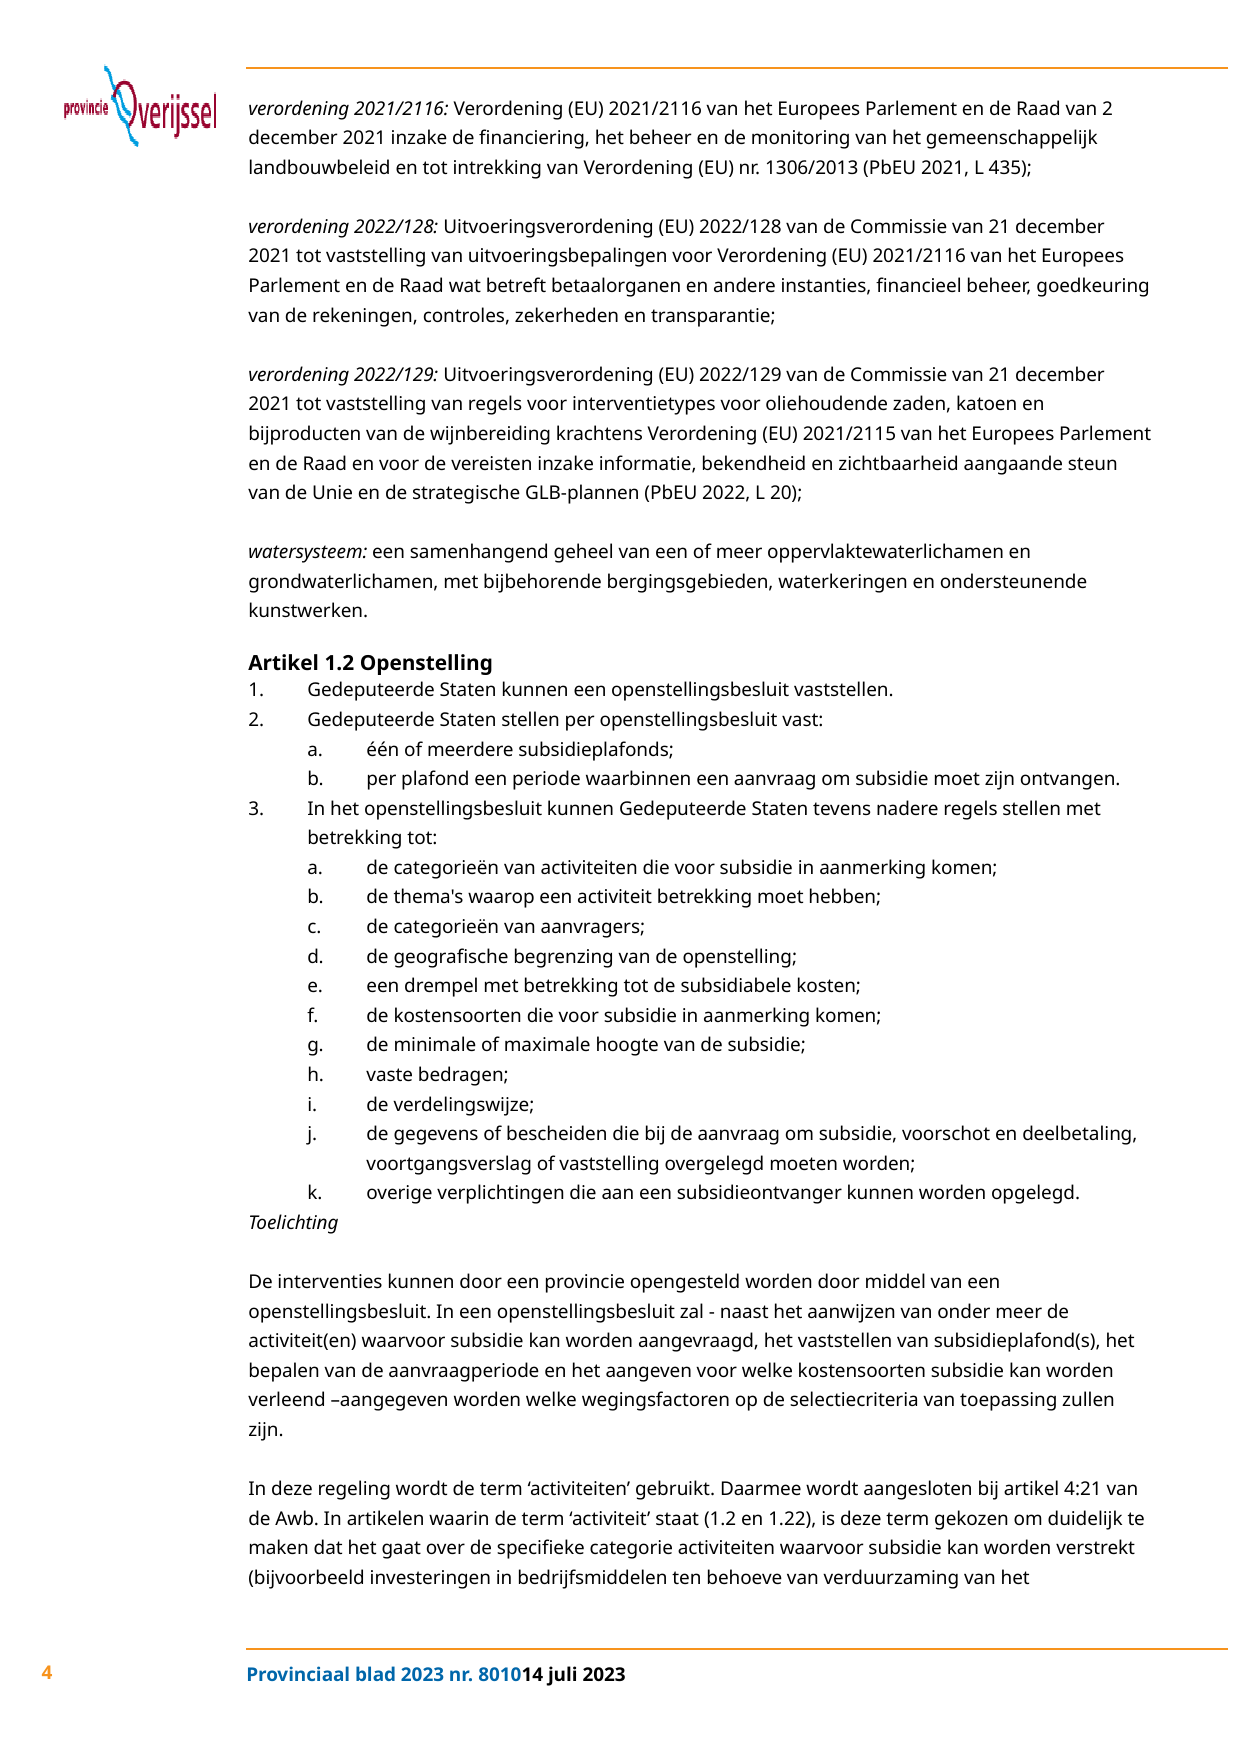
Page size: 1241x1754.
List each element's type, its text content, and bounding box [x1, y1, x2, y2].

list vaste bedragen; [307, 1061, 1152, 1087]
list de geografische begrenzing van de openstelling; [307, 943, 1152, 968]
text verordening 2022/129: Uitvoeringsverordening (EU) 2022/129 van de Commissie van 21 december 2021 tot vaststelling van regels voor interventietypes voor oliehoudende zaden, katoen en bijproducten van de wijnbereiding krachtens Verordening (EU) 2021/2115 van het Europees Parlement en de Raad en voor de vereisten inzake informatie, bekendheid en zichtbaarheid aangaande steun van de Unie en de strategische GLB-plannen (PbEU 2022, L 20); [248, 361, 1152, 505]
list In het openstellingsbesluit kunnen Gedeputeerde Staten tevens nadere regels stellen met betrekking tot: [248, 795, 1152, 850]
list de categorieën van activiteiten die voor subsidie in aanmerking komen; [307, 854, 1152, 880]
list de categorieën van aanvragers; [307, 913, 1152, 939]
list de thema's waarop een activiteit betrekking moet hebben; [307, 884, 1152, 909]
list overige verplichtingen die aan een subsidieontvanger kunnen worden opgelegd. [307, 1179, 1152, 1205]
text In deze regeling wordt de term ‘activiteiten’ gebruikt. Daarmee wordt aangesloten bij artikel 4:21 van de Awb. In artikelen waarin de term ‘activiteit’ staat (1.2 en 1.22), is deze term gekozen om duidelijk te maken dat het gaat over de specifieke categorie activiteiten waarvoor subsidie kan worden verstrekt (bijvoorbeeld investeringen in bedrijfsmiddelen ten behoeve van verduurzaming van het [248, 1475, 1152, 1590]
list de minimale of maximale hoogte van de subsidie; [307, 1032, 1152, 1057]
list de kostensoorten die voor subsidie in aanmerking komen; [307, 1002, 1152, 1028]
text Toelichting [248, 1209, 1152, 1235]
text Artikel 1.2 Openstelling [248, 648, 1152, 677]
list de gegevens of bescheiden die bij de aanvraag om subsidie, voorschot en deelbetaling, voortgangsverslag of vaststelling overgelegd moeten worden; [307, 1120, 1152, 1176]
text De interventies kunnen door een provincie opengesteld worden door middel van een openstellingsbesluit. In een openstellingsbesluit zal - naast het aanwijzen van onder meer de activiteit(en) waarvoor subsidie kan worden aangevraagd, het vaststellen van subsidieplafond(s), het bepalen van de aanvraagperiode en het aangeven voor welke kostensoorten subsidie kan worden verleend –aangegeven worden welke wegingsfactoren op de selectiecriteria van toepassing zullen zijn. [248, 1268, 1152, 1442]
text verordening 2021/2116: Verordening (EU) 2021/2116 van het Europees Parlement en de Raad van 2 december 2021 inzake de financiering, het beheer en de monitoring van het gemeenschappelijk landbouwbeleid en tot intrekking van Verordening (EU) nr. 1306/2013 (PbEU 2021, L 435); [248, 95, 1152, 180]
list per plafond een periode waarbinnen een aanvraag om subsidie moet zijn ontvangen. [307, 765, 1152, 791]
list één of meerdere subsidieplafonds; [307, 736, 1152, 761]
text verordening 2022/128: Uitvoeringsverordening (EU) 2022/128 van de Commissie van 21 december 2021 tot vaststelling van uitvoeringsbepalingen voor Verordening (EU) 2021/2116 van het Europees Parlement en de Raad wat betreft betaalorganen en andere instanties, financieel beheer, goedkeuring van de rekeningen, controles, zekerheden en transparantie; [248, 213, 1152, 328]
list een drempel met betrekking tot de subsidiabele kosten; [307, 972, 1152, 998]
text watersysteem: een samenhangend geheel van een of meer oppervlaktewaterlichamen en grondwaterlichamen, met bijbehorende bergingsgebieden, waterkeringen en ondersteunende kunstwerken. [248, 538, 1152, 623]
list de verdelingswijze; [307, 1091, 1152, 1116]
list Gedeputeerde Staten kunnen een openstellingsbesluit vaststellen. [248, 677, 1152, 702]
picture [41, 47, 231, 172]
list Gedeputeerde Staten stellen per openstellingsbesluit vast: [248, 706, 1152, 732]
